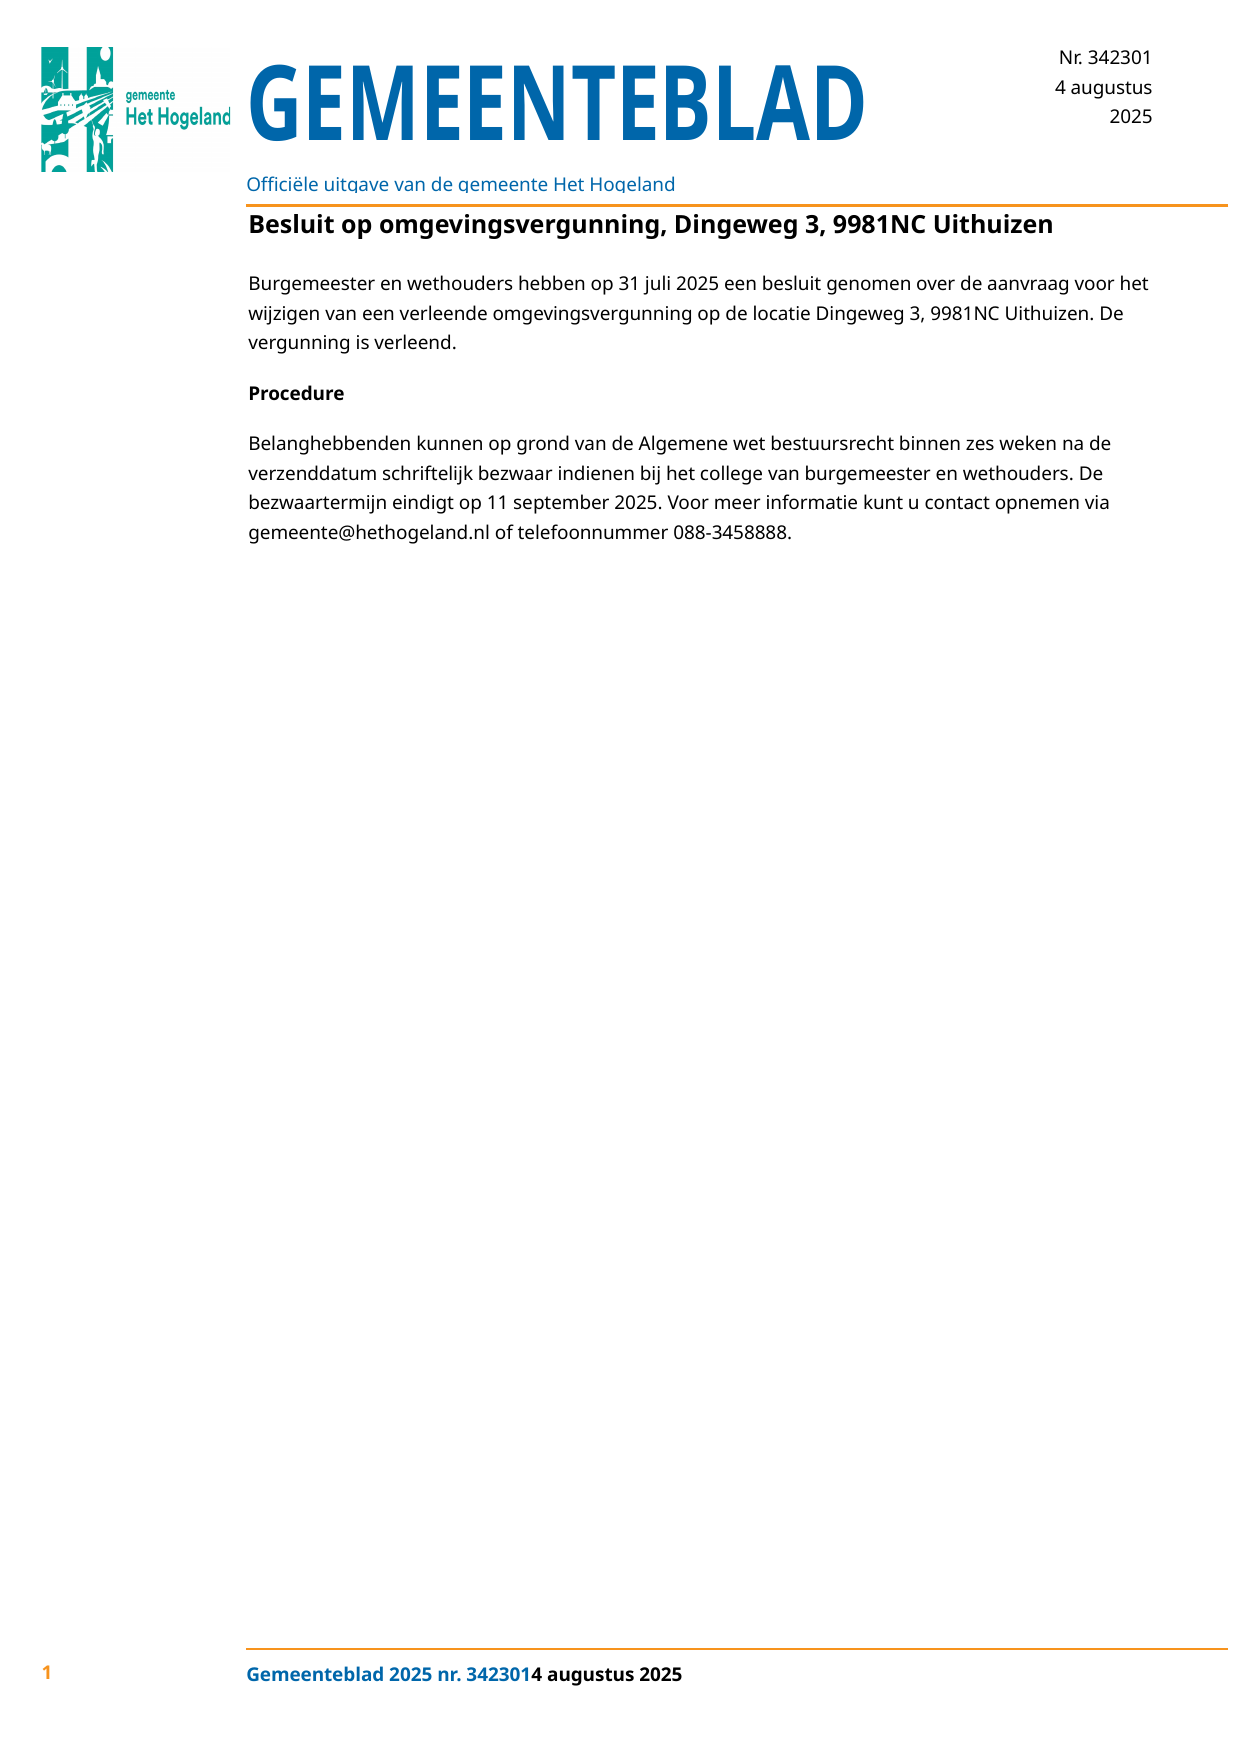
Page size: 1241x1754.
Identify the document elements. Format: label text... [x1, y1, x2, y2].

text Besluit op omgevingsvergunning, Dingeweg 3, 9981NC Uithuizen [248, 207, 1152, 241]
text Belanghebbenden kunnen op grond van de Algemene wet bestuursrecht binnen zes weken na de verzenddatum schriftelijk bezwaar indienen bij het college van burgemeester en wethouders. De bezwaartermijn eindigt op 11 september 2025. Voor meer informatie kunt u contact opnemen via gemeente@hethogeland.nl of telefoonnummer 088-3458888. [248, 430, 1152, 545]
text Burgemeester en wethouders hebben op 31 juli 2025 een besluit genomen over de aanvraag voor het wijzigen van een verleende omgevingsvergunning op de locatie Dingeweg 3, 9981NC Uithuizen. De vergunning is verleend. [248, 270, 1152, 355]
text Procedure [248, 380, 1152, 406]
picture [41, 47, 231, 172]
